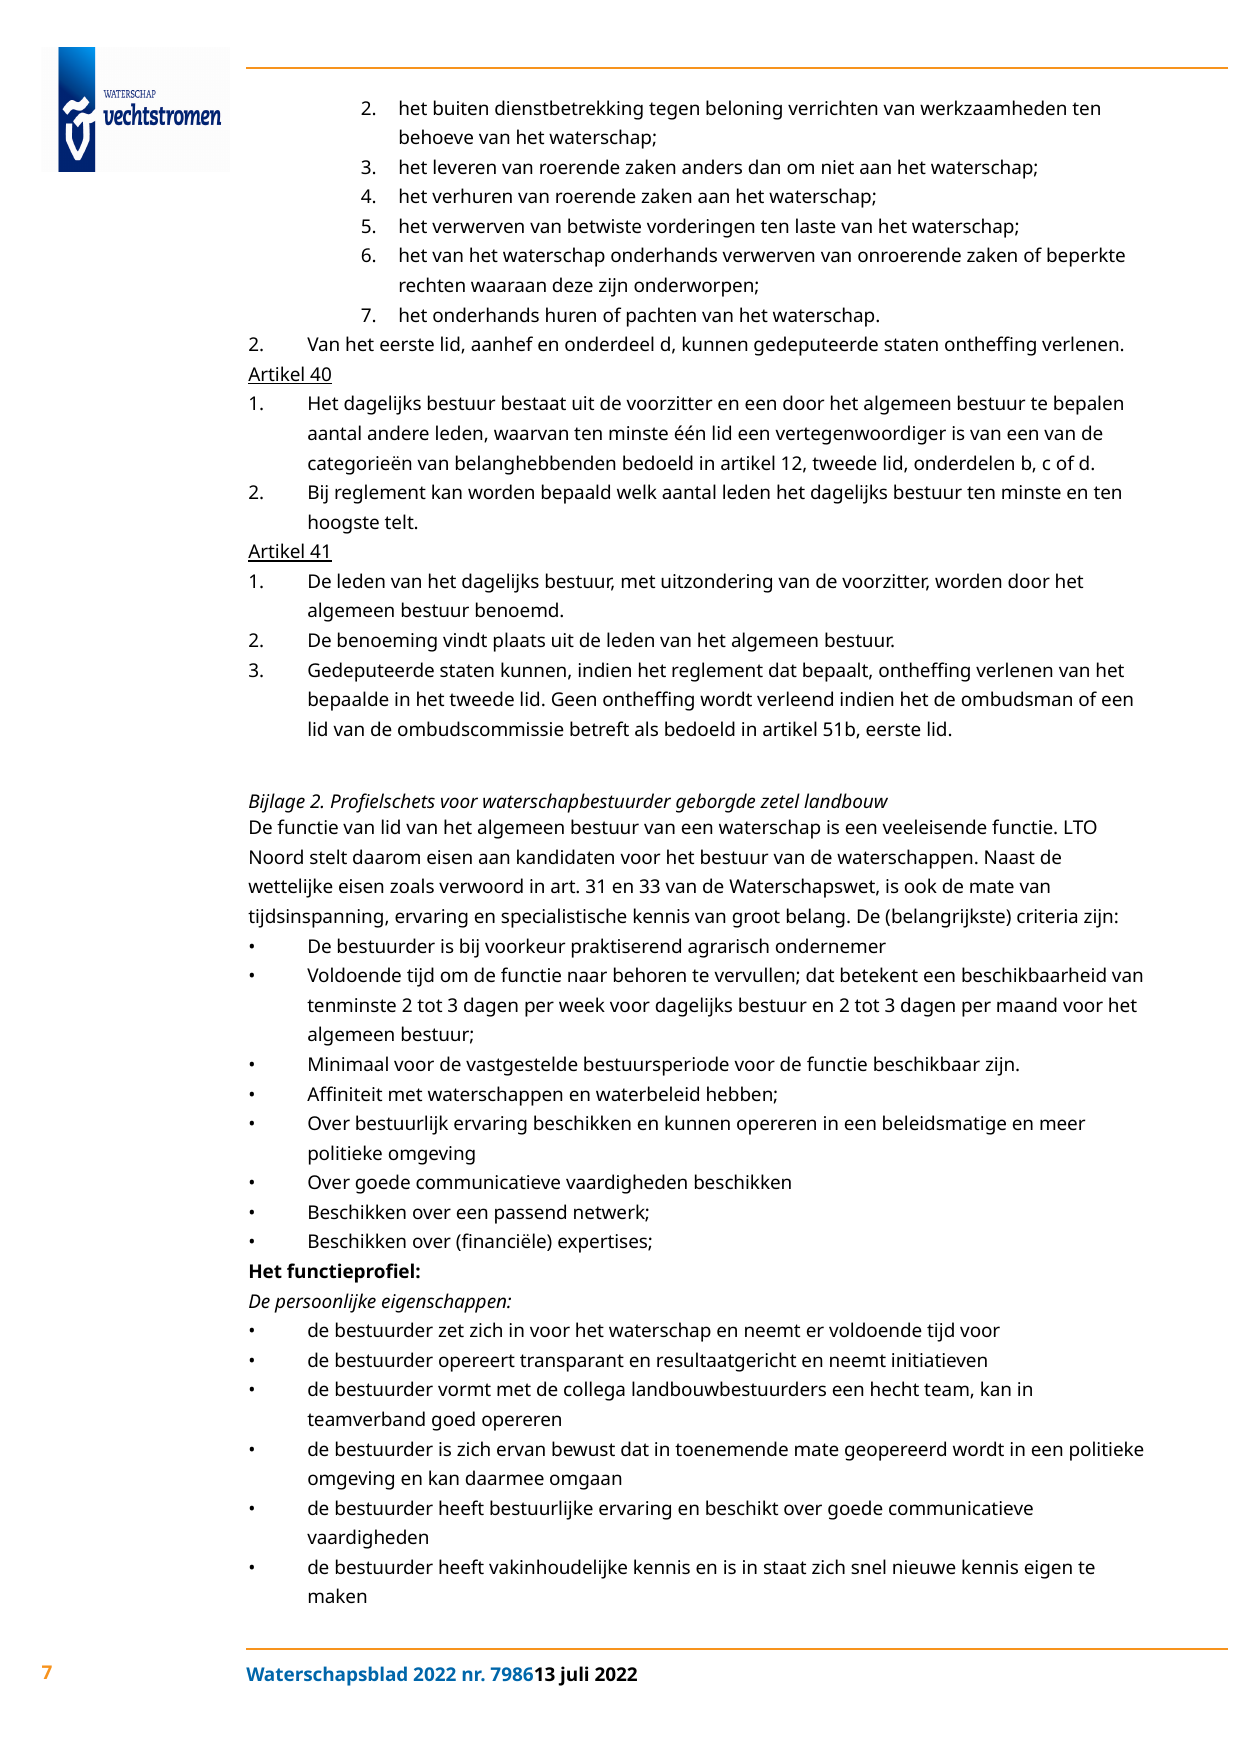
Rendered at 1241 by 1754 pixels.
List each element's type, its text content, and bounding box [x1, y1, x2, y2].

list de bestuurder is zich ervan bewust dat in toenemende mate geopereerd wordt in een politieke omgeving en kan daarmee omgaan [248, 1436, 1152, 1491]
text Artikel 41 [248, 538, 1152, 564]
list de bestuurder zet zich in voor het waterschap en neemt er voldoende tijd voor [248, 1317, 1152, 1343]
list Van het eerste lid, aanhef en onderdeel d, kunnen gedeputeerde staten ontheffing verlenen. [248, 331, 1152, 357]
list het onderhands huren of pachten van het waterschap. [361, 302, 1152, 328]
text Bijlage 2. Profielschets voor waterschapbestuurder geborgde zetel landbouw [248, 789, 1152, 814]
list Over goede communicatieve vaardigheden beschikken [248, 1169, 1152, 1195]
list Affiniteit met waterschappen en waterbeleid hebben; [248, 1081, 1152, 1106]
text De functie van lid van het algemeen bestuur van een waterschap is een veeleisende functie. LTO Noord stelt daarom eisen aan kandidaten voor het bestuur van de waterschappen. Naast de wettelijke eisen zoals verwoord in art. 31 en 33 van de Waterschapswet, is ook de mate van tijdsinspanning, ervaring en specialistische kennis van groot belang. De (belangrijkste) criteria zijn: [248, 814, 1152, 929]
text Het functieprofiel: [248, 1258, 1152, 1284]
list het van het waterschap onderhands verwerven van onroerende zaken of beperkte rechten waaraan deze zijn onderworpen; [361, 243, 1152, 298]
list het verwerven van betwiste vorderingen ten laste van het waterschap; [361, 213, 1152, 239]
list Gedeputeerde staten kunnen, indien het reglement dat bepaalt, ontheffing verlenen van het bepaalde in het tweede lid. Geen ontheffing wordt verleend indien het de ombudsman of een lid van de ombudscommissie betreft als bedoeld in artikel 51b, eerste lid. [248, 657, 1152, 742]
text De persoonlijke eigenschappen: [248, 1288, 1152, 1313]
picture [41, 47, 231, 172]
text Artikel 40 [248, 361, 1152, 387]
list Beschikken over (financiële) expertises; [248, 1229, 1152, 1254]
list Minimaal voor de vastgestelde bestuursperiode voor de functie beschikbaar zijn. [248, 1051, 1152, 1077]
list Over bestuurlijk ervaring beschikken en kunnen opereren in een beleidsmatige en meer politieke omgeving [248, 1110, 1152, 1166]
list Voldoende tijd om de functie naar behoren te vervullen; dat betekent een beschikbaarheid van tenminste 2 tot 3 dagen per week voor dagelijks bestuur en 2 tot 3 dagen per maand voor het algemeen bestuur; [248, 962, 1152, 1047]
list de bestuurder heeft vakinhoudelijke kennis en is in staat zich snel nieuwe kennis eigen te maken [248, 1554, 1152, 1609]
list het buiten dienstbetrekking tegen beloning verrichten van werkzaamheden ten behoeve van het waterschap; [361, 95, 1152, 150]
list De leden van het dagelijks bestuur, met uitzondering van de voorzitter, worden door het algemeen bestuur benoemd. [248, 568, 1152, 623]
list de bestuurder vormt met de collega landbouwbestuurders een hecht team, kan in teamverband goed opereren [248, 1377, 1152, 1432]
list het verhuren van roerende zaken aan het waterschap; [361, 183, 1152, 209]
list de bestuurder heeft bestuurlijke ervaring en beschikt over goede communicatieve vaardigheden [248, 1495, 1152, 1550]
list Bij reglement kan worden bepaald welk aantal leden het dagelijks bestuur ten minste en ten hoogste telt. [248, 479, 1152, 535]
list Het dagelijks bestuur bestaat uit de voorzitter en een door het algemeen bestuur te bepalen aantal andere leden, waarvan ten minste één lid een vertegenwoordiger is van een van de categorieën van belanghebbenden bedoeld in artikel 12, tweede lid, onderdelen b, c of d. [248, 391, 1152, 476]
list De bestuurder is bij voorkeur praktiserend agrarisch ondernemer [248, 933, 1152, 958]
list de bestuurder opereert transparant en resultaatgericht en neemt initiatieven [248, 1347, 1152, 1373]
list Beschikken over een passend netwerk; [248, 1199, 1152, 1225]
list De benoeming vindt plaats uit de leden van het algemeen bestuur. [248, 627, 1152, 653]
list het leveren van roerende zaken anders dan om niet aan het waterschap; [361, 154, 1152, 180]
